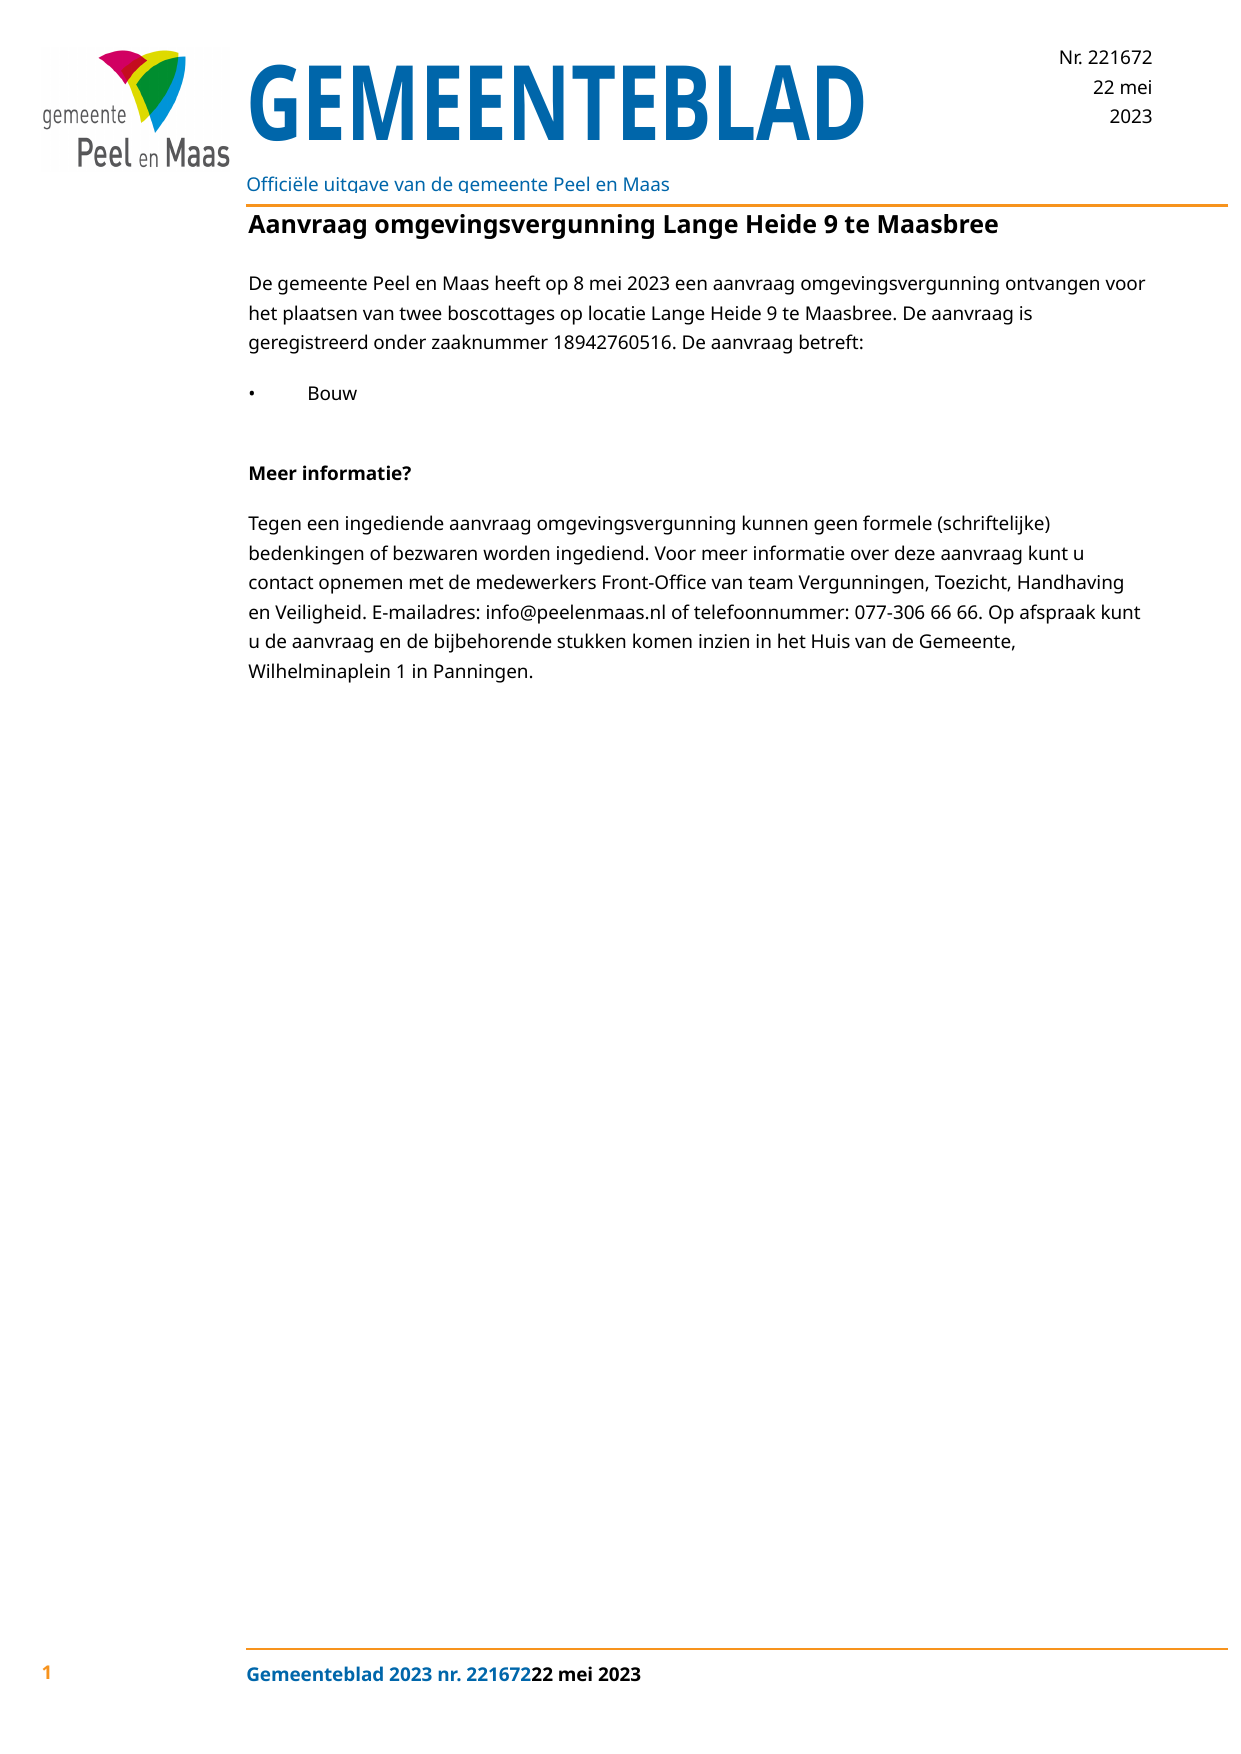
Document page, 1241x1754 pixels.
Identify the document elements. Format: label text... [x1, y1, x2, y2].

picture [41, 47, 231, 172]
text De gemeente Peel en Maas heeft op 8 mei 2023 een aanvraag omgevingsvergunning ontvangen voor het plaatsen van twee boscottages op locatie Lange Heide 9 te Maasbree. De aanvraag is geregistreerd onder zaaknummer 18942760516. De aanvraag betreft: [248, 270, 1152, 355]
text Meer informatie? [248, 460, 1152, 486]
list Bouw [248, 380, 1152, 406]
text Tegen een ingediende aanvraag omgevingsvergunning kunnen geen formele (schriftelijke) bedenkingen of bezwaren worden ingediend. Voor meer informatie over deze aanvraag kunt u contact opnemen met de medewerkers Front-Office van team Vergunningen, Toezicht, Handhaving en Veiligheid. E-mailadres: info@peelenmaas.nl of telefoonnummer: 077-306 66 66. Op afspraak kunt u de aanvraag en de bijbehorende stukken komen inzien in het Huis van de Gemeente, Wilhelminaplein 1 in Panningen. [248, 510, 1152, 684]
text Aanvraag omgevingsvergunning Lange Heide 9 te Maasbree [248, 207, 1152, 241]
